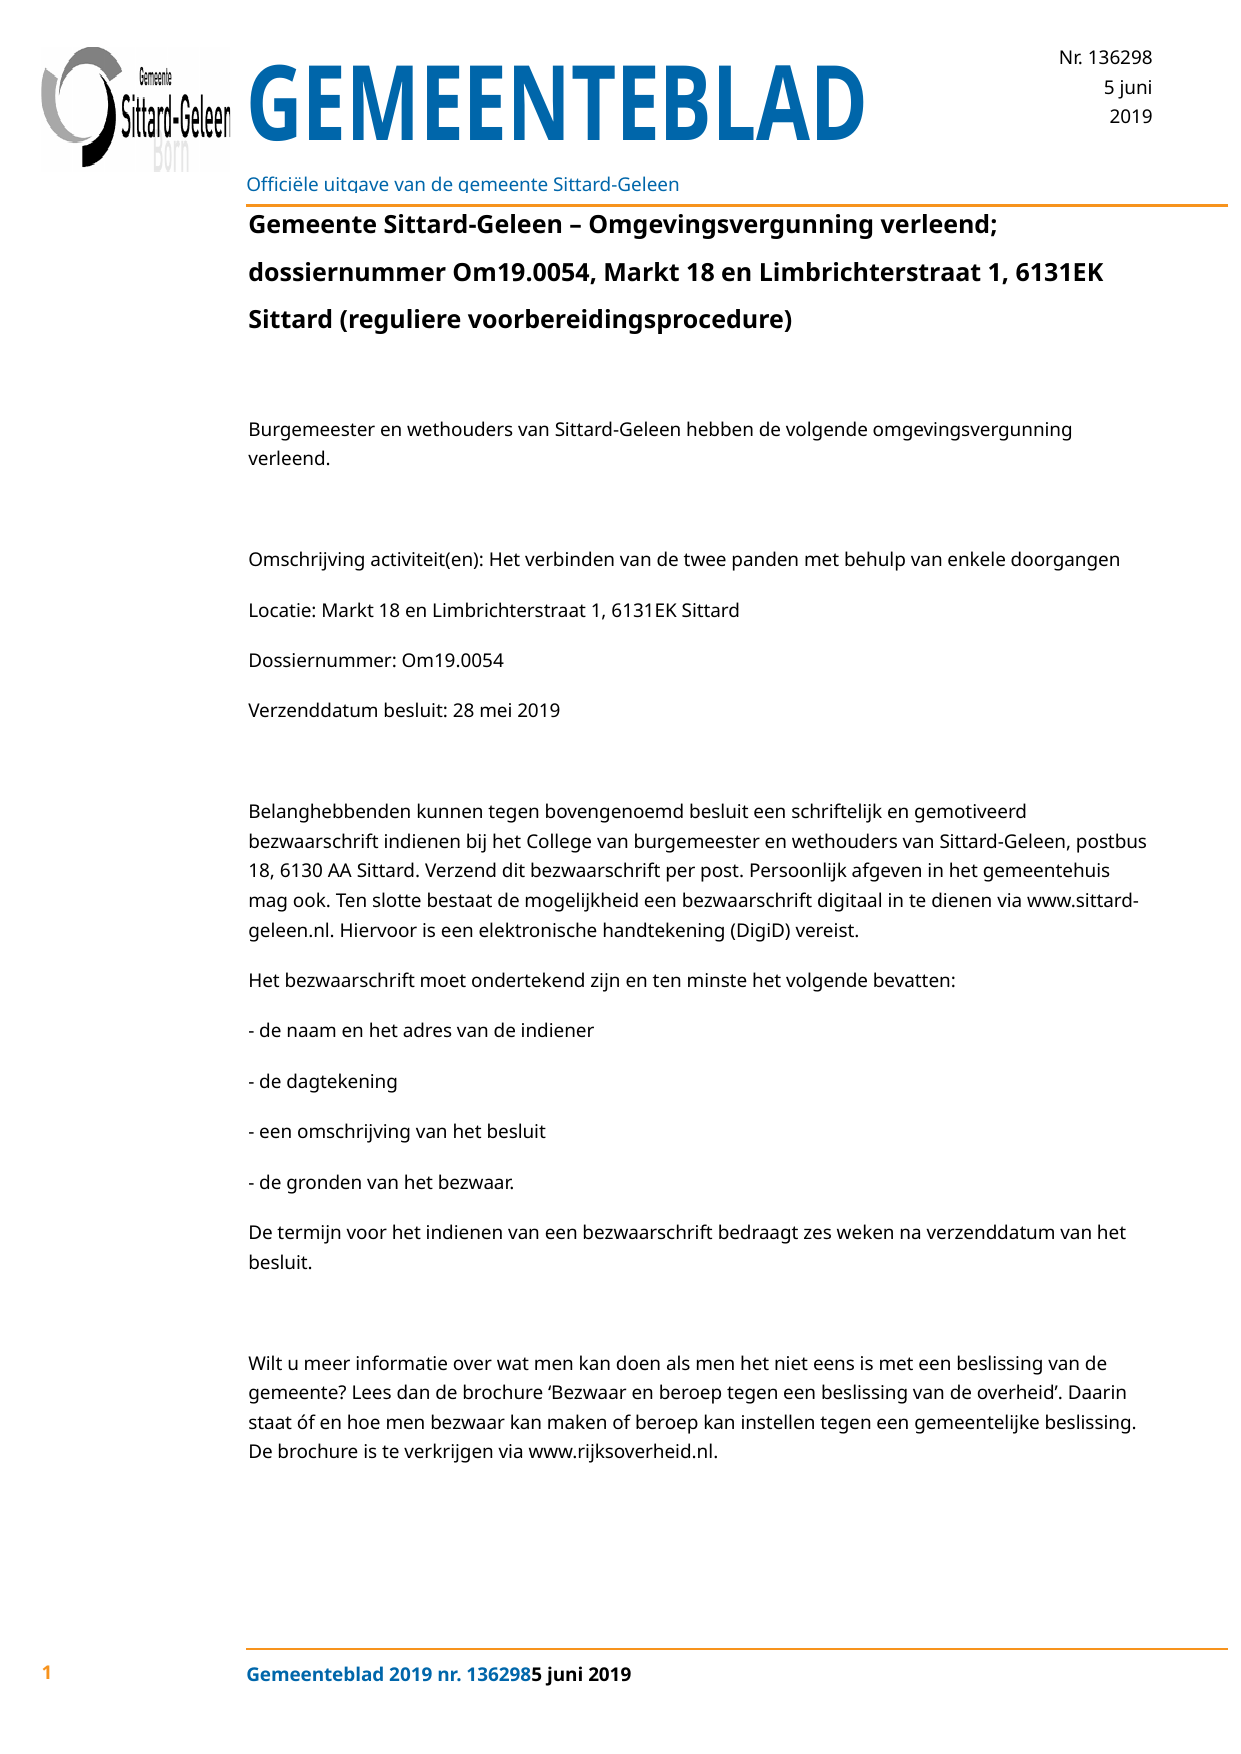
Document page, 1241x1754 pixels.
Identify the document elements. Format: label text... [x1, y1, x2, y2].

text Dossiernummer: Om19.0054 [248, 647, 1152, 673]
picture [41, 47, 231, 172]
text - de naam en het adres van de indiener [248, 1018, 1152, 1043]
text Wilt u meer informatie over wat men kan doen als men het niet eens is met een beslissing van de gemeente? Lees dan de brochure ‘Bezwaar en beroep tegen een beslissing van de overheid’. Daarin staat óf en hoe men bezwaar kan maken of beroep kan instellen tegen een gemeentelijke beslissing. De brochure is te verkrijgen via www.rijksoverheid.nl. [248, 1350, 1152, 1464]
text Het bezwaarschrift moet ondertekend zijn en ten minste het volgende bevatten: [248, 967, 1152, 993]
text - een omschrijving van het besluit [248, 1118, 1152, 1144]
text Verzenddatum besluit: 28 mei 2019 [248, 698, 1152, 723]
text - de gronden van het bezwaar. [248, 1169, 1152, 1194]
text Gemeente Sittard-Geleen – Omgevingsvergunning verleend; dossiernummer Om19.0054, Markt 18 en Limbrichterstraat 1, 6131EK Sittard (reguliere voorbereidingsprocedure) [248, 207, 1152, 336]
text De termijn voor het indienen van een bezwaarschrift bedraagt zes weken na verzenddatum van het besluit. [248, 1219, 1152, 1274]
text - de dagtekening [248, 1068, 1152, 1094]
text Belanghebbenden kunnen tegen bovengenoemd besluit een schriftelijk en gemotiveerd bezwaarschrift indienen bij het College van burgemeester en wethouders van Sittard-Geleen, postbus 18, 6130 AA Sittard. Verzend dit bezwaarschrift per post. Persoonlijk afgeven in het gemeentehuis mag ook. Ten slotte bestaat de mogelijkheid een bezwaarschrift digitaal in te dienen via www.sittard-geleen.nl. Hiervoor is een elektronische handtekening (DigiD) vereist. [248, 798, 1152, 942]
text Burgemeester en wethouders van Sittard-Geleen hebben de volgende omgevingsvergunning verleend. [248, 416, 1152, 471]
text Locatie: Markt 18 en Limbrichterstraat 1, 6131EK Sittard [248, 597, 1152, 622]
text Omschrijving activiteit(en): Het verbinden van de twee panden met behulp van enkele doorgangen [248, 546, 1152, 572]
